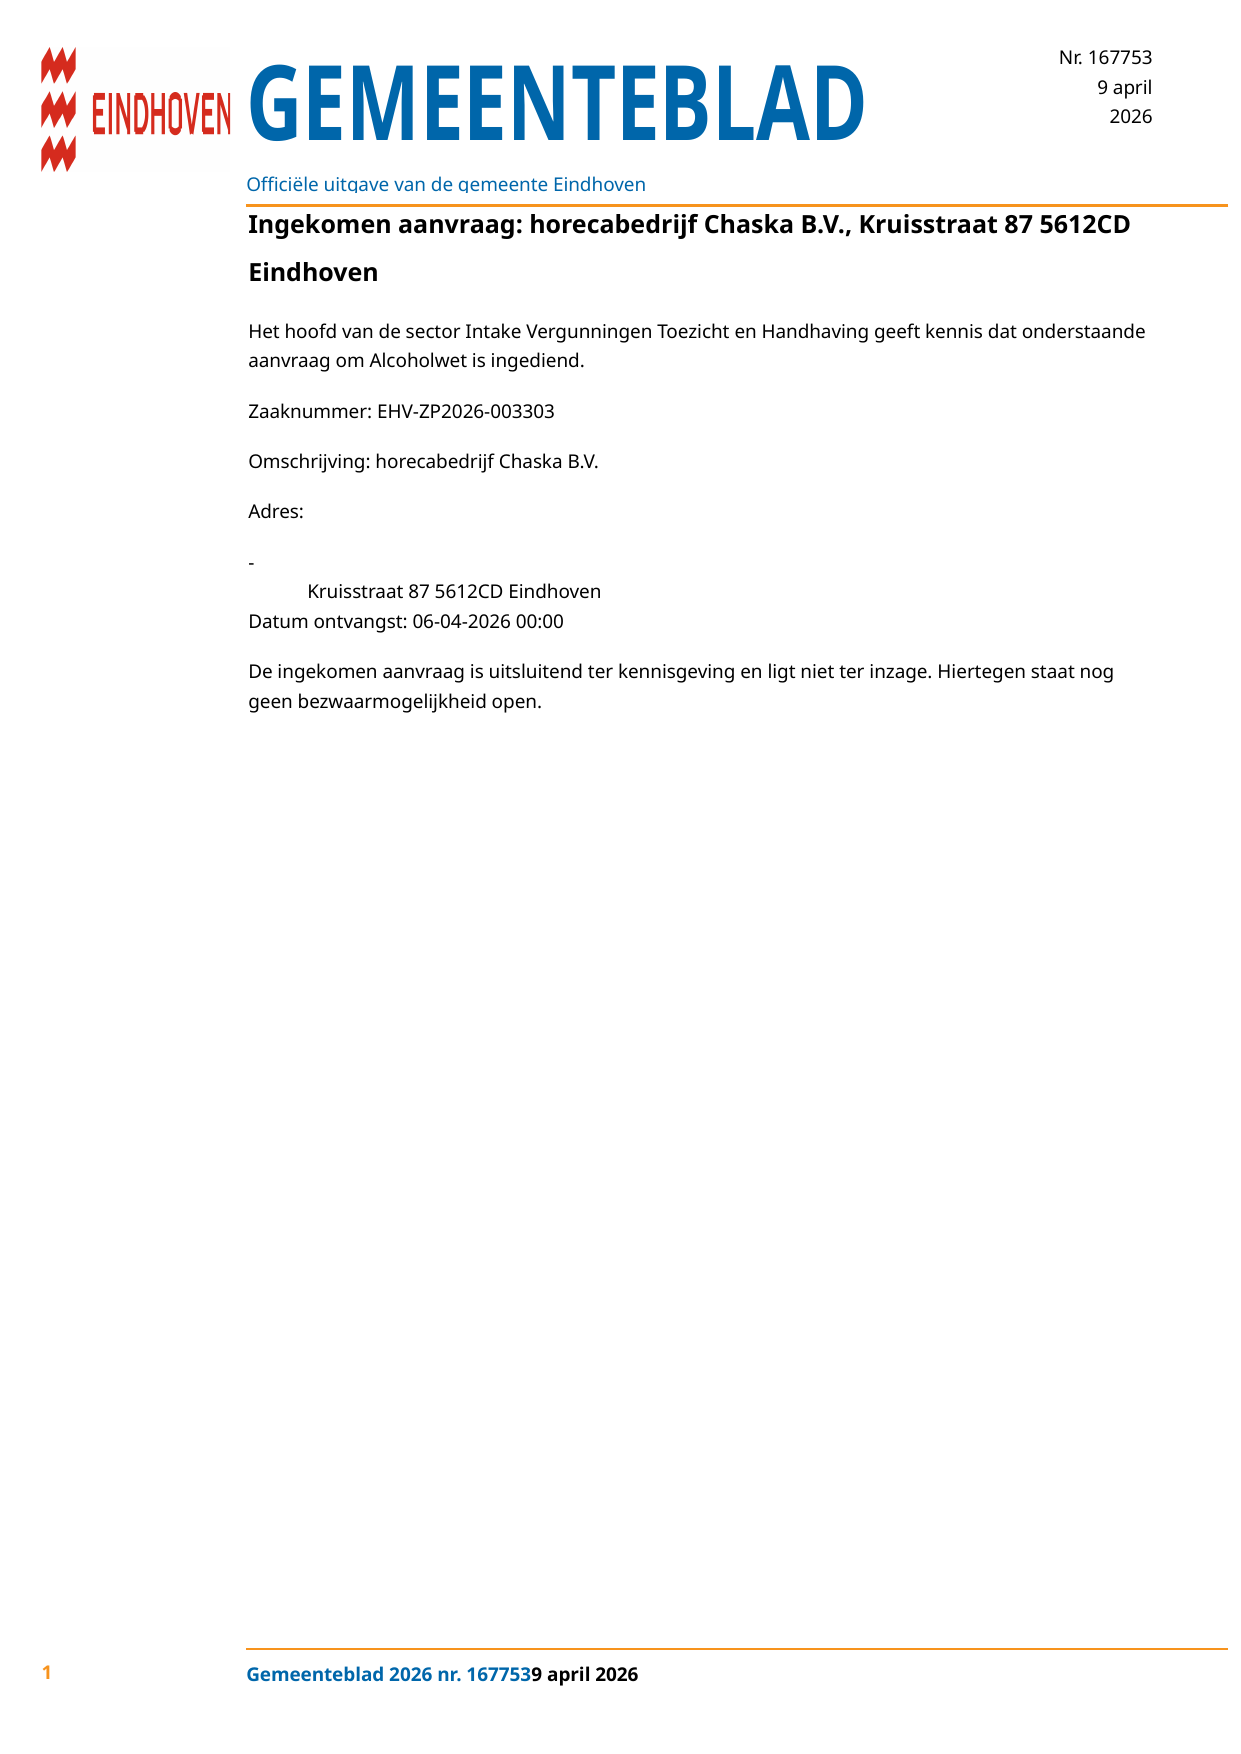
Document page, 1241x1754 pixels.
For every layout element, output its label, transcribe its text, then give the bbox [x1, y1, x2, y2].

text Adres: [248, 499, 1152, 524]
text Omschrijving: horecabedrijf Chaska B.V. [248, 448, 1152, 474]
text Het hoofd van de sector Intake Vergunningen Toezicht en Handhaving geeft kennis dat onderstaande aanvraag om Alcoholwet is ingediend. [248, 318, 1152, 373]
text Ingekomen aanvraag: horecabedrijf Chaska B.V., Kruisstraat 87 5612CD Eindhoven [248, 207, 1152, 288]
text Zaaknummer: EHV-ZP2026-003303 [248, 398, 1152, 424]
text De ingekomen aanvraag is uitsluitend ter kennisgeving en ligt niet ter inzage. Hiertegen staat nog geen bezwaarmogelijkheid open. [248, 659, 1152, 714]
list Kruisstraat 87 5612CD Eindhoven [248, 579, 1152, 604]
picture [41, 47, 231, 172]
text Datum ontvangst: 06-04-2026 00:00 [248, 608, 1152, 634]
